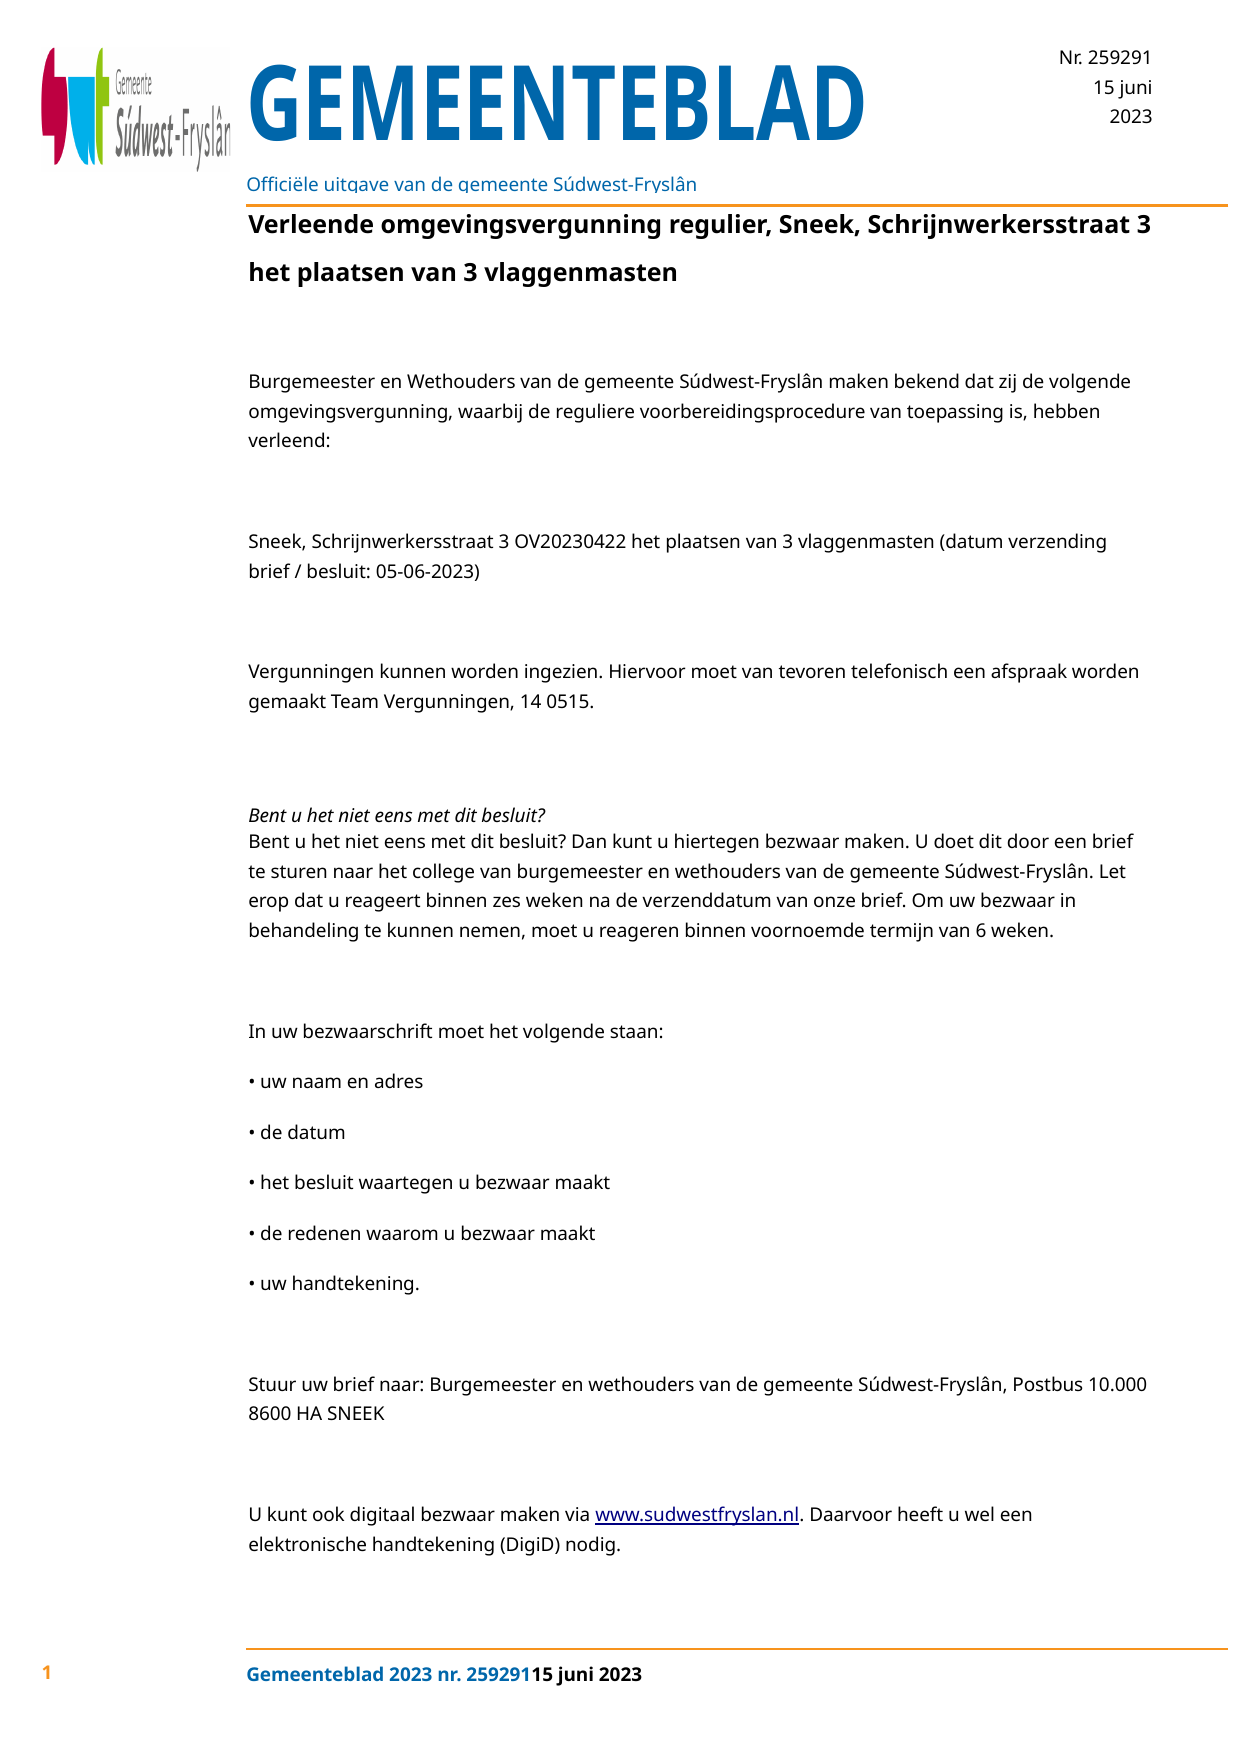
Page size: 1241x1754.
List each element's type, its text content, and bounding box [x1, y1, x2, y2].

text Verleende omgevingsvergunning regulier, Sneek, Schrijnwerkersstraat 3 het plaatsen van 3 vlaggenmasten [248, 207, 1152, 288]
text Bent u het niet eens met dit besluit? Dan kunt u hiertegen bezwaar maken. U doet dit door een brief te sturen naar het college van burgemeester en wethouders van de gemeente Súdwest-Fryslân. Let erop dat u reageert binnen zes weken na de verzenddatum van onze brief. Om uw bezwaar in behandeling te kunnen nemen, moet u reageren binnen voornoemde termijn van 6 weken. [248, 828, 1152, 943]
text • het besluit waartegen u bezwaar maakt [248, 1169, 1152, 1195]
text Burgemeester en Wethouders van de gemeente Súdwest-Fryslân maken bekend dat zij de volgende omgevingsvergunning, waarbij de reguliere voorbereidingsprocedure van toepassing is, hebben verleend: [248, 368, 1152, 453]
text Vergunningen kunnen worden ingezien. Hiervoor moet van tevoren telefonisch een afspraak worden gemaakt Team Vergunningen, 14 0515. [248, 659, 1152, 714]
text • uw naam en adres [248, 1068, 1152, 1094]
text In uw bezwaarschrift moet het volgende staan: [248, 1018, 1152, 1044]
text Bent u het niet eens met dit besluit? [248, 803, 1152, 828]
picture [41, 47, 231, 172]
text • de redenen waarom u bezwaar maakt [248, 1220, 1152, 1245]
text Stuur uw brief naar: Burgemeester en wethouders van de gemeente Súdwest-Fryslân, Postbus 10.000 8600 HA SNEEK [248, 1371, 1152, 1426]
text U kunt ook digitaal bezwaar maken via www.sudwestfryslan.nl. Daarvoor heeft u wel een elektronische handtekening (DigiD) nodig. [248, 1501, 1152, 1557]
text • de datum [248, 1119, 1152, 1144]
text Sneek, Schrijnwerkersstraat 3 OV20230422 het plaatsen van 3 vlaggenmasten (datum verzending brief / besluit: 05-06-2023) [248, 528, 1152, 584]
text • uw handtekening. [248, 1270, 1152, 1296]
